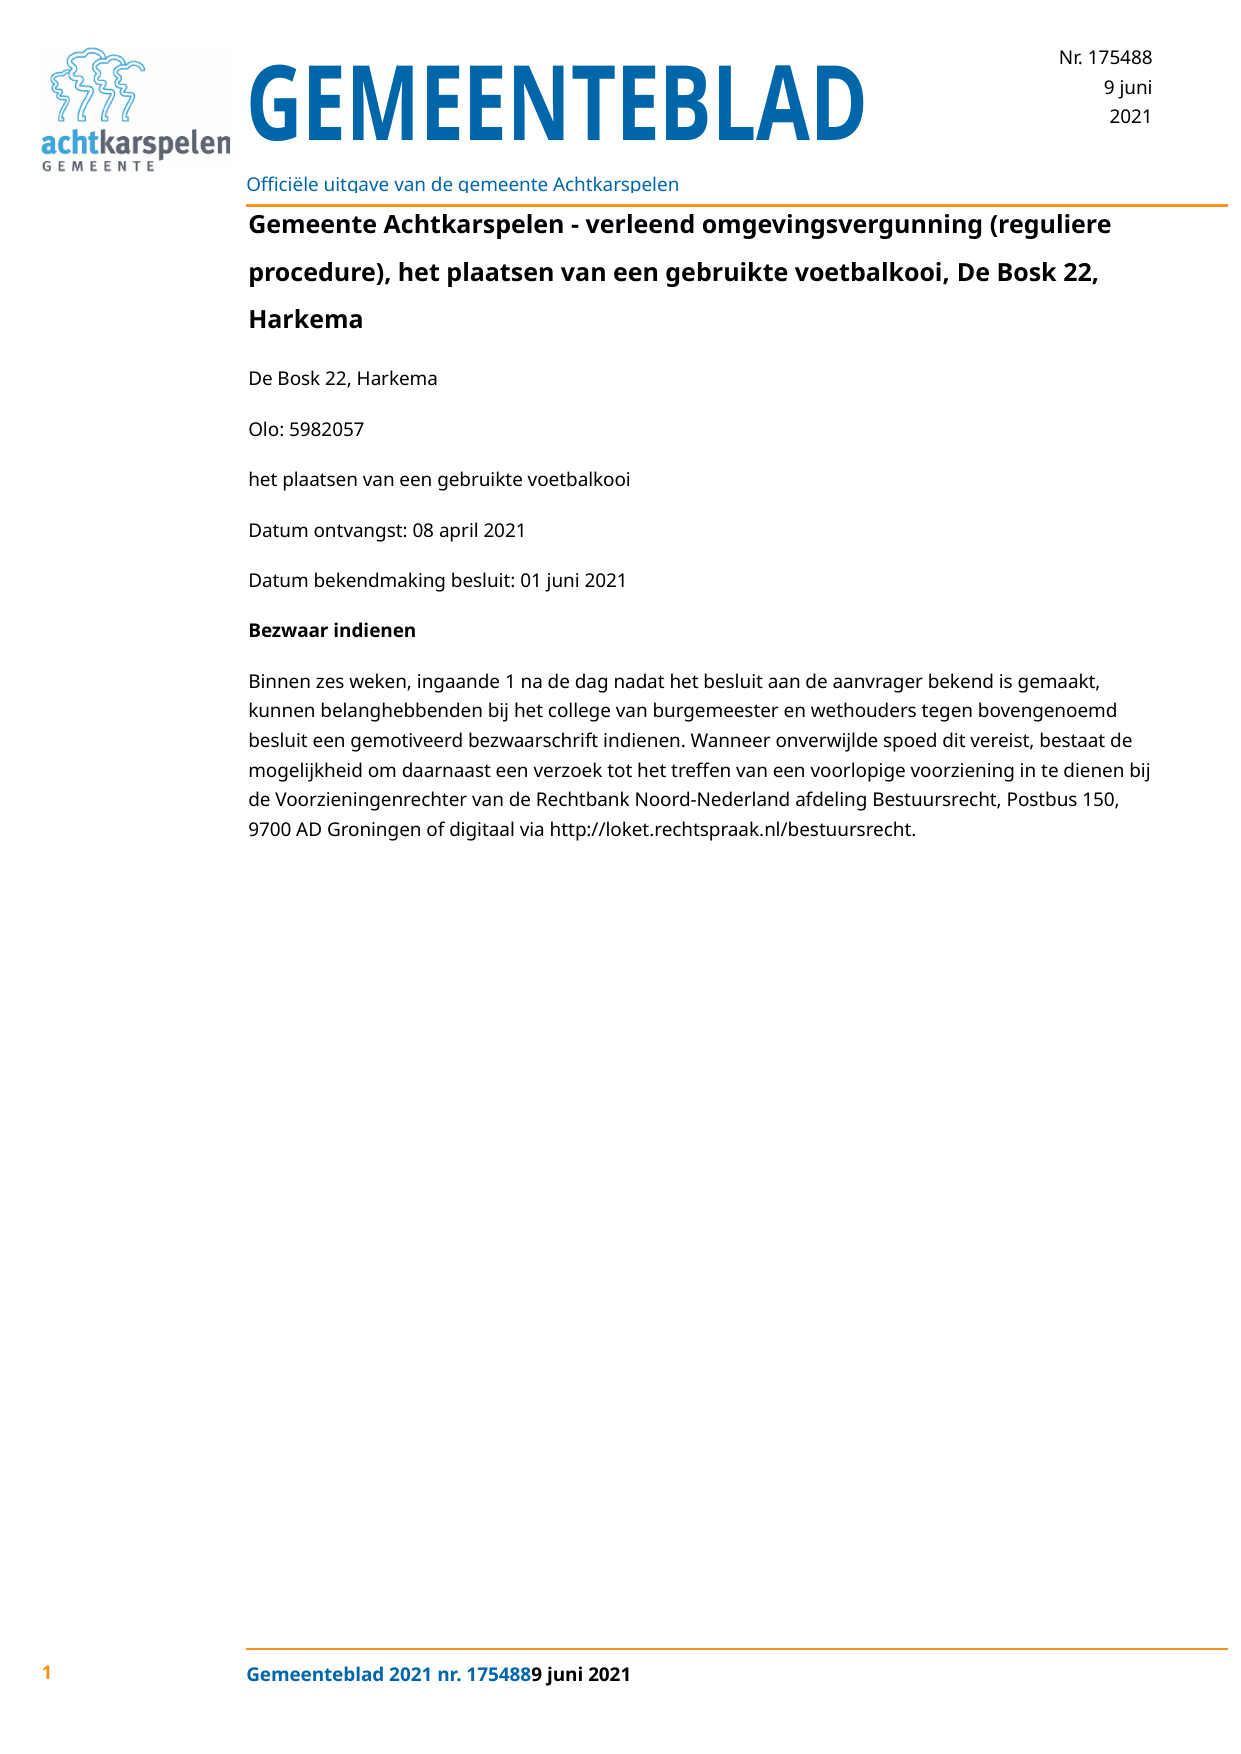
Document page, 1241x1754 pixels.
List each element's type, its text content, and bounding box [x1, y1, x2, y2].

text Datum ontvangst: 08 april 2021 [248, 517, 1152, 542]
text Bezwaar indienen [248, 618, 1152, 643]
text Datum bekendmaking besluit: 01 juni 2021 [248, 567, 1152, 593]
picture [41, 47, 231, 172]
text Binnen zes weken, ingaande 1 na de dag nadat het besluit aan de aanvrager bekend is gemaakt, kunnen belanghebbenden bij het college van burgemeester en wethouders tegen bovengenoemd besluit een gemotiveerd bezwaarschrift indienen. Wanneer onverwijlde spoed dit vereist, bestaat de mogelijkheid om daarnaast een verzoek tot het treffen van een voorlopige voorziening in te dienen bij de Voorzieningenrechter van de Rechtbank Noord-Nederland afdeling Bestuursrecht, Postbus 150, 9700 AD Groningen of digitaal via http://loket.rechtspraak.nl/bestuursrecht. [248, 668, 1152, 842]
text Olo: 5982057 [248, 416, 1152, 442]
text Gemeente Achtkarspelen - verleend omgevingsvergunning (reguliere procedure), het plaatsen van een gebruikte voetbalkooi, De Bosk 22, Harkema [248, 207, 1152, 336]
text het plaatsen van een gebruikte voetbalkooi [248, 466, 1152, 492]
text De Bosk 22, Harkema [248, 366, 1152, 391]
